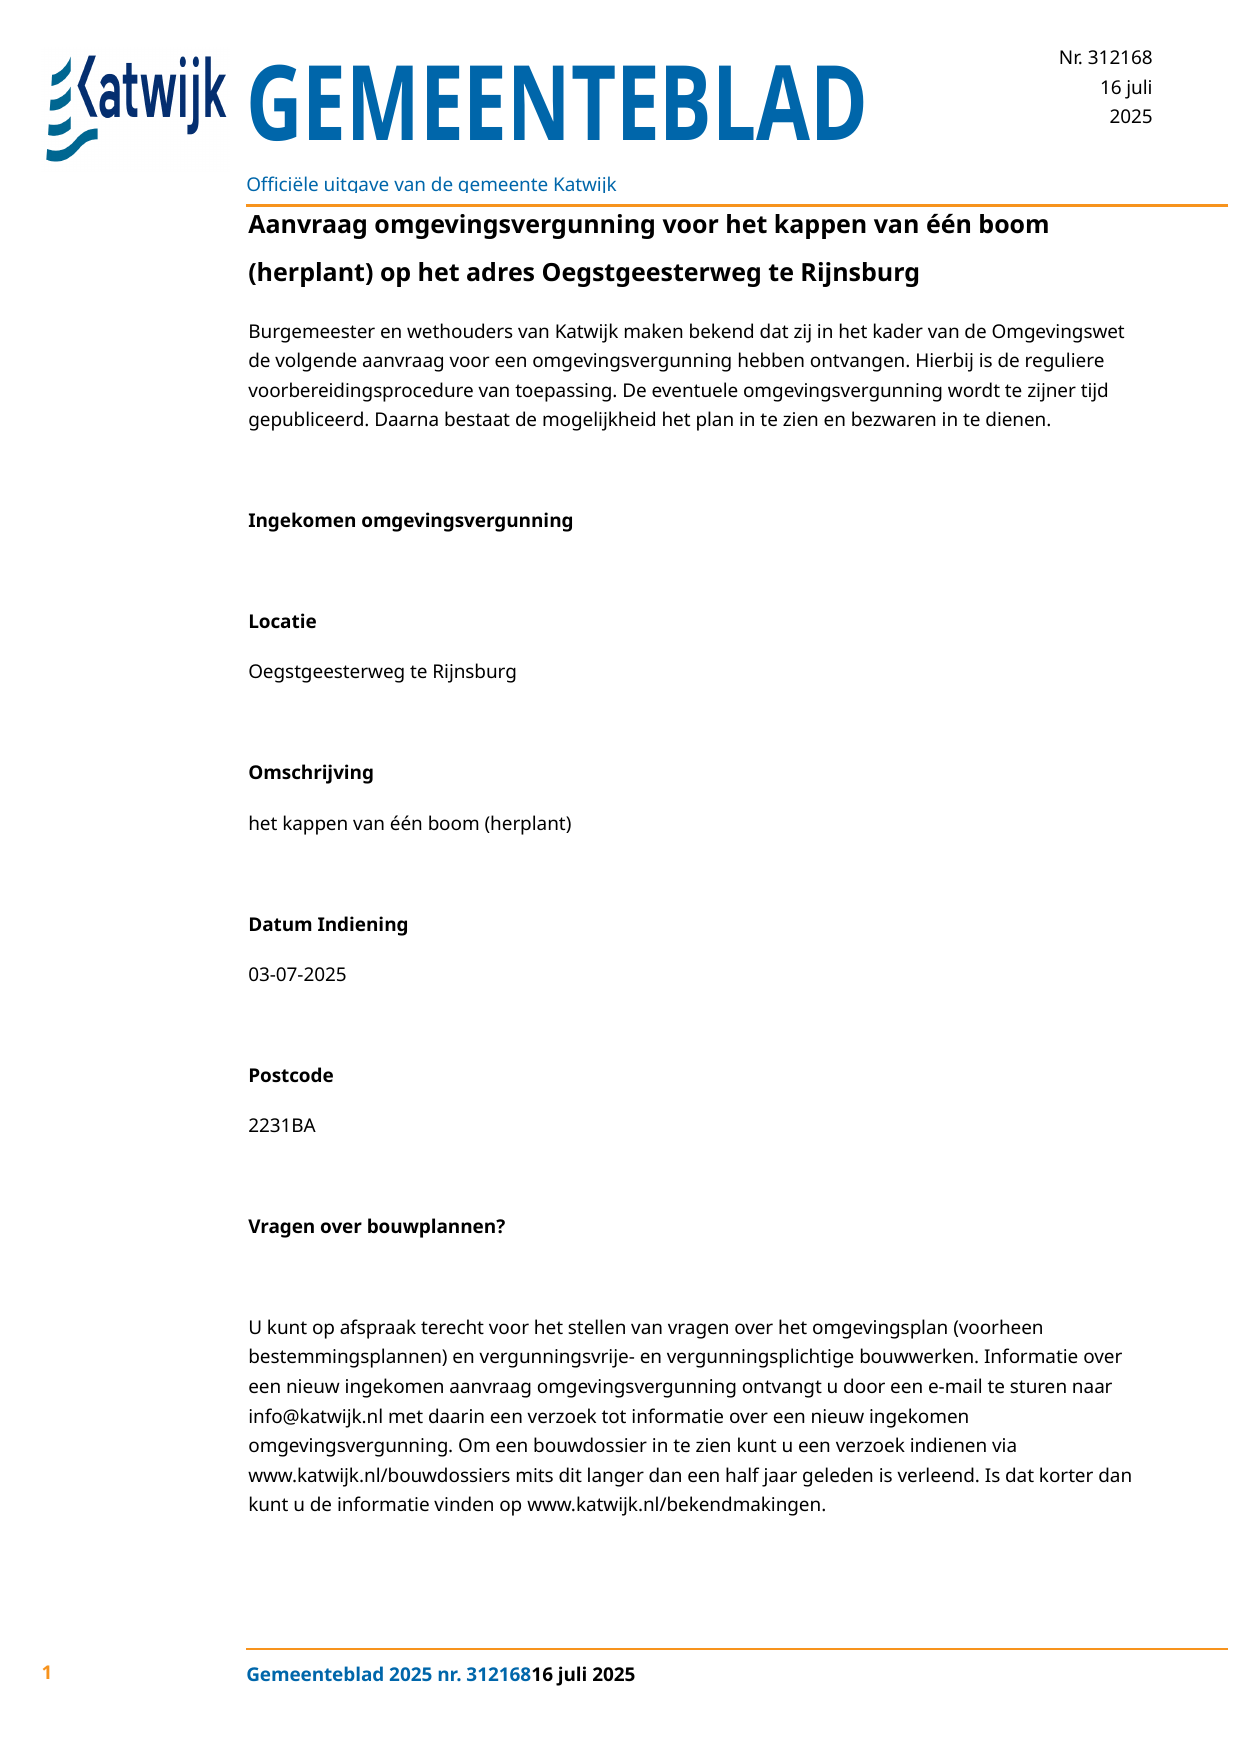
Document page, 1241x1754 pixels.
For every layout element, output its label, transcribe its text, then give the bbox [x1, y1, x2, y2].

text Oegstgeesterweg te Rijnsburg [248, 659, 1152, 684]
text Locatie [248, 608, 1152, 634]
text Vragen over bouwplannen? [248, 1213, 1152, 1239]
text 03-07-2025 [248, 961, 1152, 987]
text 2231BA [248, 1112, 1152, 1138]
text U kunt op afspraak terecht voor het stellen van vragen over het omgevingsplan (voorheen bestemmingsplannen) en vergunningsvrije- en vergunningsplichtige bouwwerken. Informatie over een nieuw ingekomen aanvraag omgevingsvergunning ontvangt u door een e-mail te sturen naar info@katwijk.nl met daarin een verzoek tot informatie over een nieuw ingekomen omgevingsvergunning. Om een bouwdossier in te zien kunt u een verzoek indienen via www.katwijk.nl/bouwdossiers mits dit langer dan een half jaar geleden is verleend. Is dat korter dan kunt u de informatie vinden op www.katwijk.nl/bekendmakingen. [248, 1314, 1152, 1517]
text het kappen van één boom (herplant) [248, 810, 1152, 836]
text Aanvraag omgevingsvergunning voor het kappen van één boom (herplant) op het adres Oegstgeesterweg te Rijnsburg [248, 207, 1152, 288]
text Datum Indiening [248, 911, 1152, 937]
text Ingekomen omgevingsvergunning [248, 507, 1152, 533]
text Postcode [248, 1062, 1152, 1088]
picture [41, 47, 231, 172]
text Burgemeester en wethouders van Katwijk maken bekend dat zij in het kader van de Omgevingswet de volgende aanvraag voor een omgevingsvergunning hebben ontvangen. Hierbij is de reguliere voorbereidingsprocedure van toepassing. De eventuele omgevingsvergunning wordt te zijner tijd gepubliceerd. Daarna bestaat de mogelijkheid het plan in te zien en bezwaren in te dienen. [248, 318, 1152, 432]
text Omschrijving [248, 759, 1152, 785]
